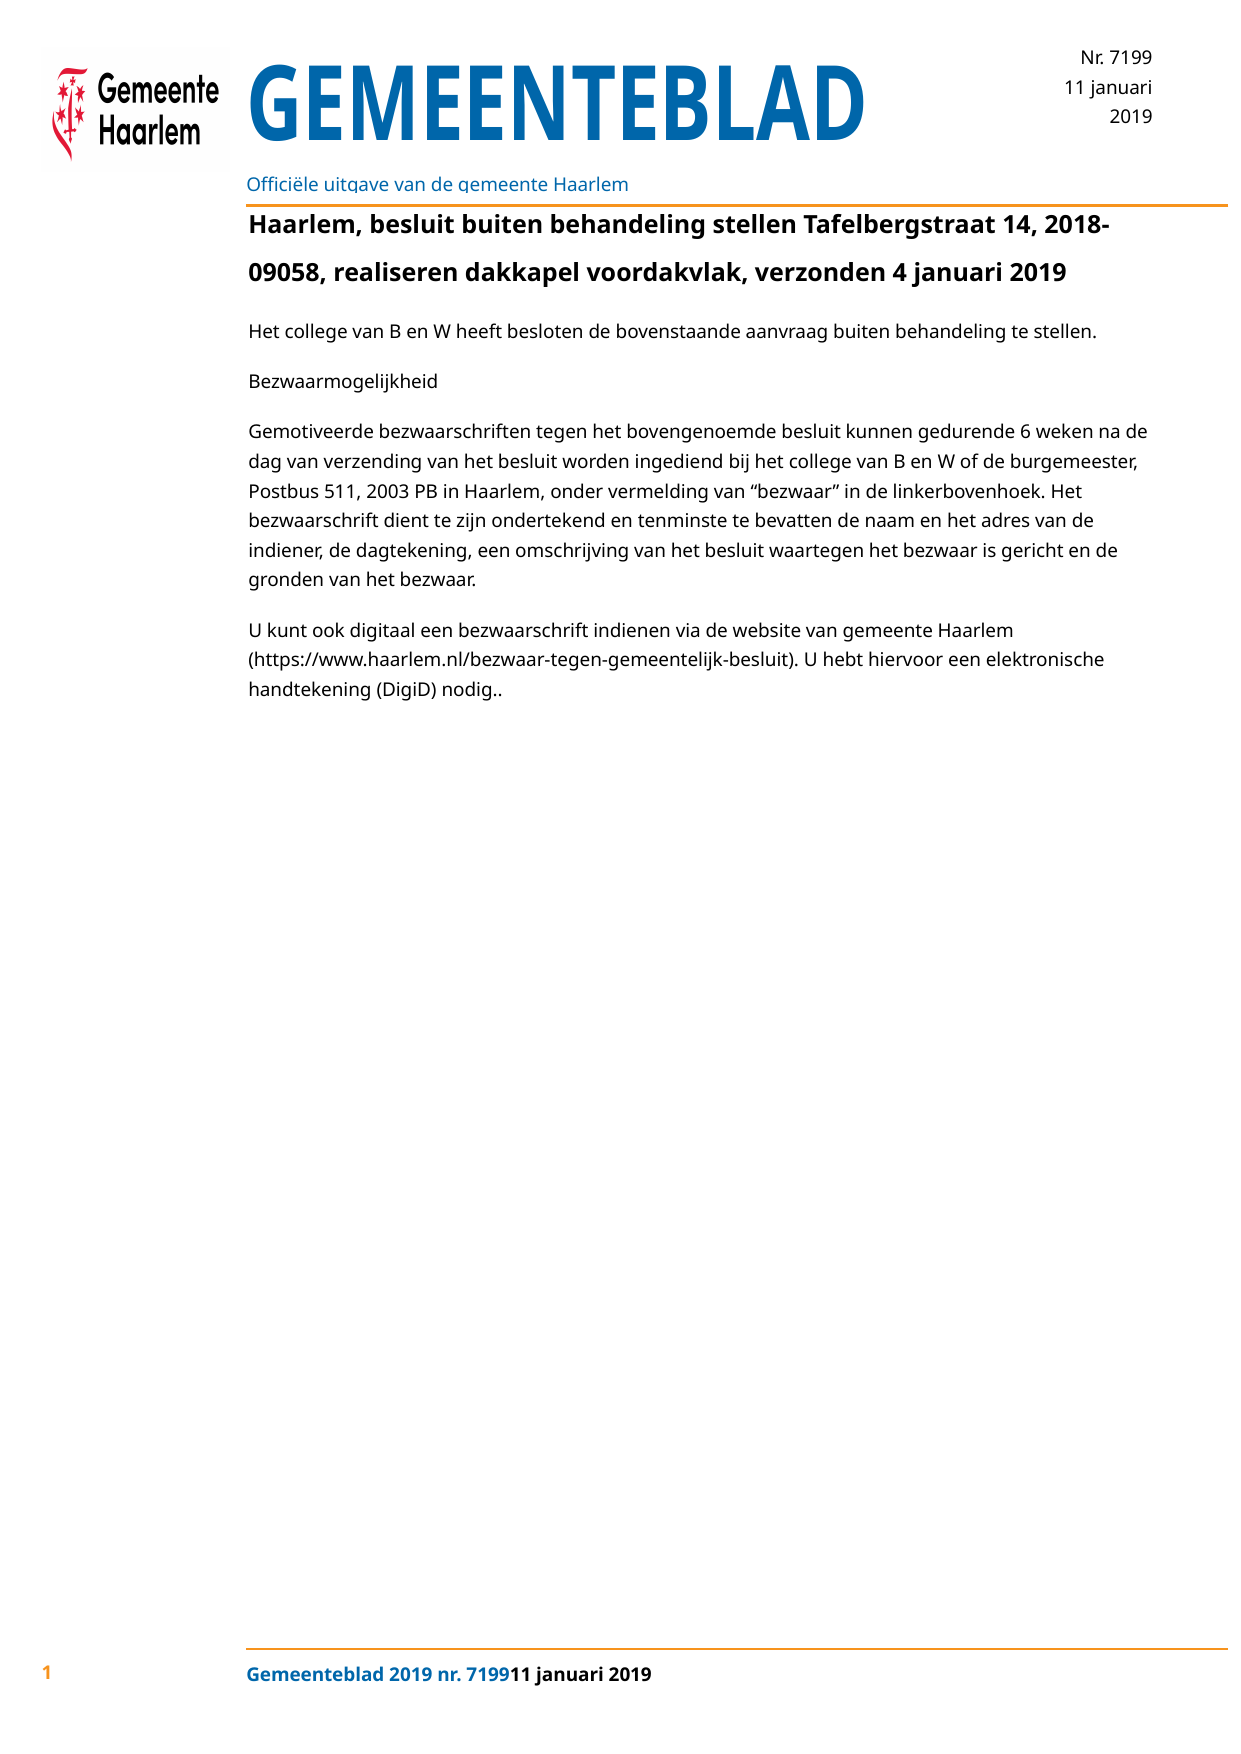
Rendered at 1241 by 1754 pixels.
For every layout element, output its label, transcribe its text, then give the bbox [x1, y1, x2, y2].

text U kunt ook digitaal een bezwaarschrift indienen via de website van gemeente Haarlem (https://www.haarlem.nl/bezwaar-tegen-gemeentelijk-besluit). U hebt hiervoor een elektronische handtekening (DigiD) nodig.. [248, 617, 1152, 702]
picture [41, 47, 231, 172]
text Gemotiveerde bezwaarschriften tegen het bovengenoemde besluit kunnen gedurende 6 weken na de dag van verzending van het besluit worden ingediend bij het college van B en W of de burgemeester, Postbus 511, 2003 PB in Haarlem, onder vermelding van “bezwaar” in de linkerbovenhoek. Het bezwaarschrift dient te zijn ondertekend en tenminste te bevatten de naam en het adres van de indiener, de dagtekening, een omschrijving van het besluit waartegen het bezwaar is gericht en de gronden van het bezwaar. [248, 419, 1152, 592]
text Haarlem, besluit buiten behandeling stellen Tafelbergstraat 14, 2018-09058, realiseren dakkapel voordakvlak, verzonden 4 januari 2019 [248, 207, 1152, 288]
text Bezwaarmogelijkheid [248, 368, 1152, 394]
text Het college van B en W heeft besloten de bovenstaande aanvraag buiten behandeling te stellen. [248, 318, 1152, 344]
